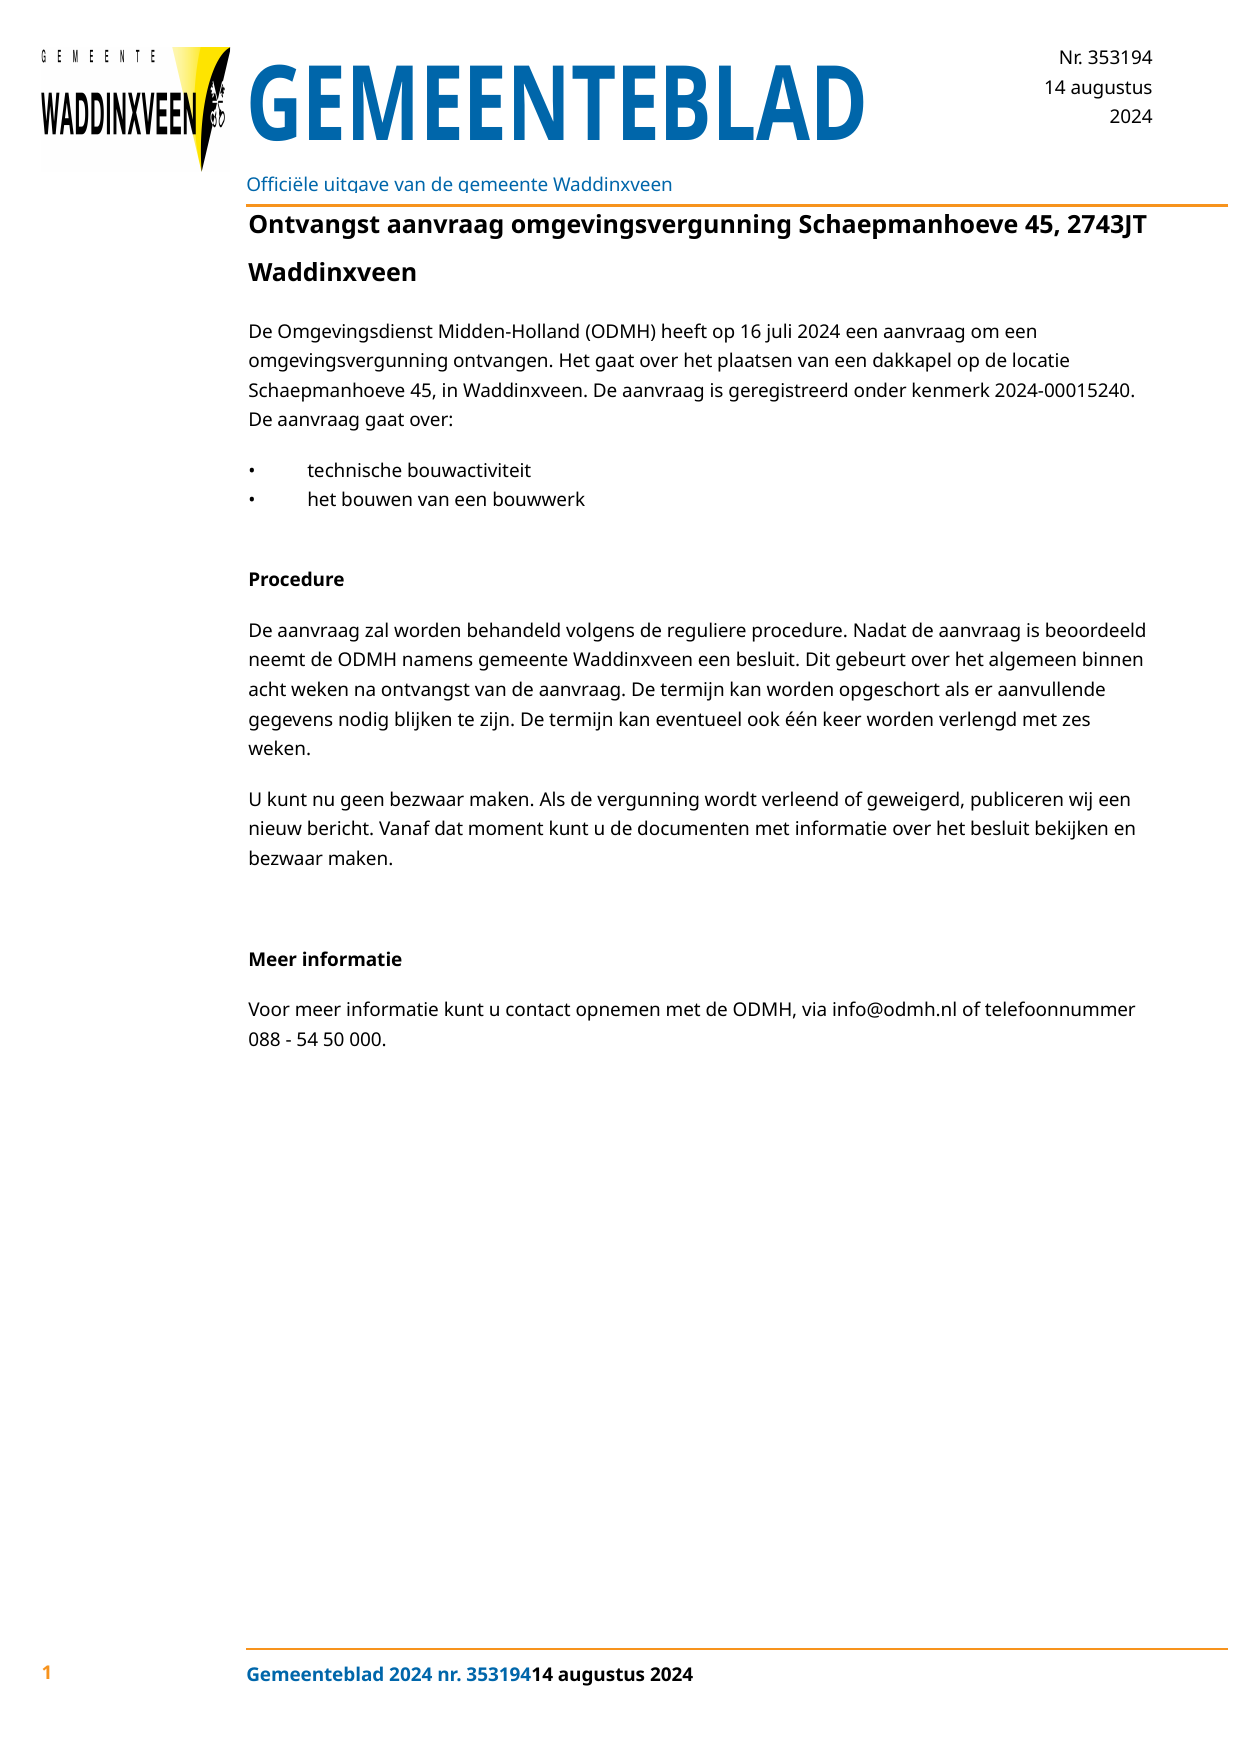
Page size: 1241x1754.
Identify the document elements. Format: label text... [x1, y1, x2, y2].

text Meer informatie [248, 946, 1152, 972]
text Ontvangst aanvraag omgevingsvergunning Schaepmanhoeve 45, 2743JT Waddinxveen [248, 207, 1152, 288]
text De Omgevingsdienst Midden-Holland (ODMH) heeft op 16 juli 2024 een aanvraag om een omgevingsvergunning ontvangen. Het gaat over het plaatsen van een dakkapel op de locatie Schaepmanhoeve 45, in Waddinxveen. De aanvraag is geregistreerd onder kenmerk 2024-00015240. De aanvraag gaat over: [248, 318, 1152, 432]
list technische bouwactiviteit [248, 457, 1152, 483]
text Voor meer informatie kunt u contact opnemen met de ODMH, via info@odmh.nl of telefoonnummer 088 - 54 50 000. [248, 996, 1152, 1052]
text U kunt nu geen bezwaar maken. Als de vergunning wordt verleend of geweigerd, publiceren wij een nieuw bericht. Vanaf dat moment kunt u de documenten met informatie over het besluit bekijken en bezwaar maken. [248, 786, 1152, 871]
list het bouwen van een bouwwerk [248, 487, 1152, 512]
picture [41, 47, 231, 172]
text Procedure [248, 567, 1152, 592]
text De aanvraag zal worden behandeld volgens de reguliere procedure. Nadat de aanvraag is beoordeeld neemt de ODMH namens gemeente Waddinxveen een besluit. Dit gebeurt over het algemeen binnen acht weken na ontvangst van de aanvraag. De termijn kan worden opgeschort als er aanvullende gegevens nodig blijken te zijn. De termijn kan eventueel ook één keer worden verlengd met zes weken. [248, 617, 1152, 761]
